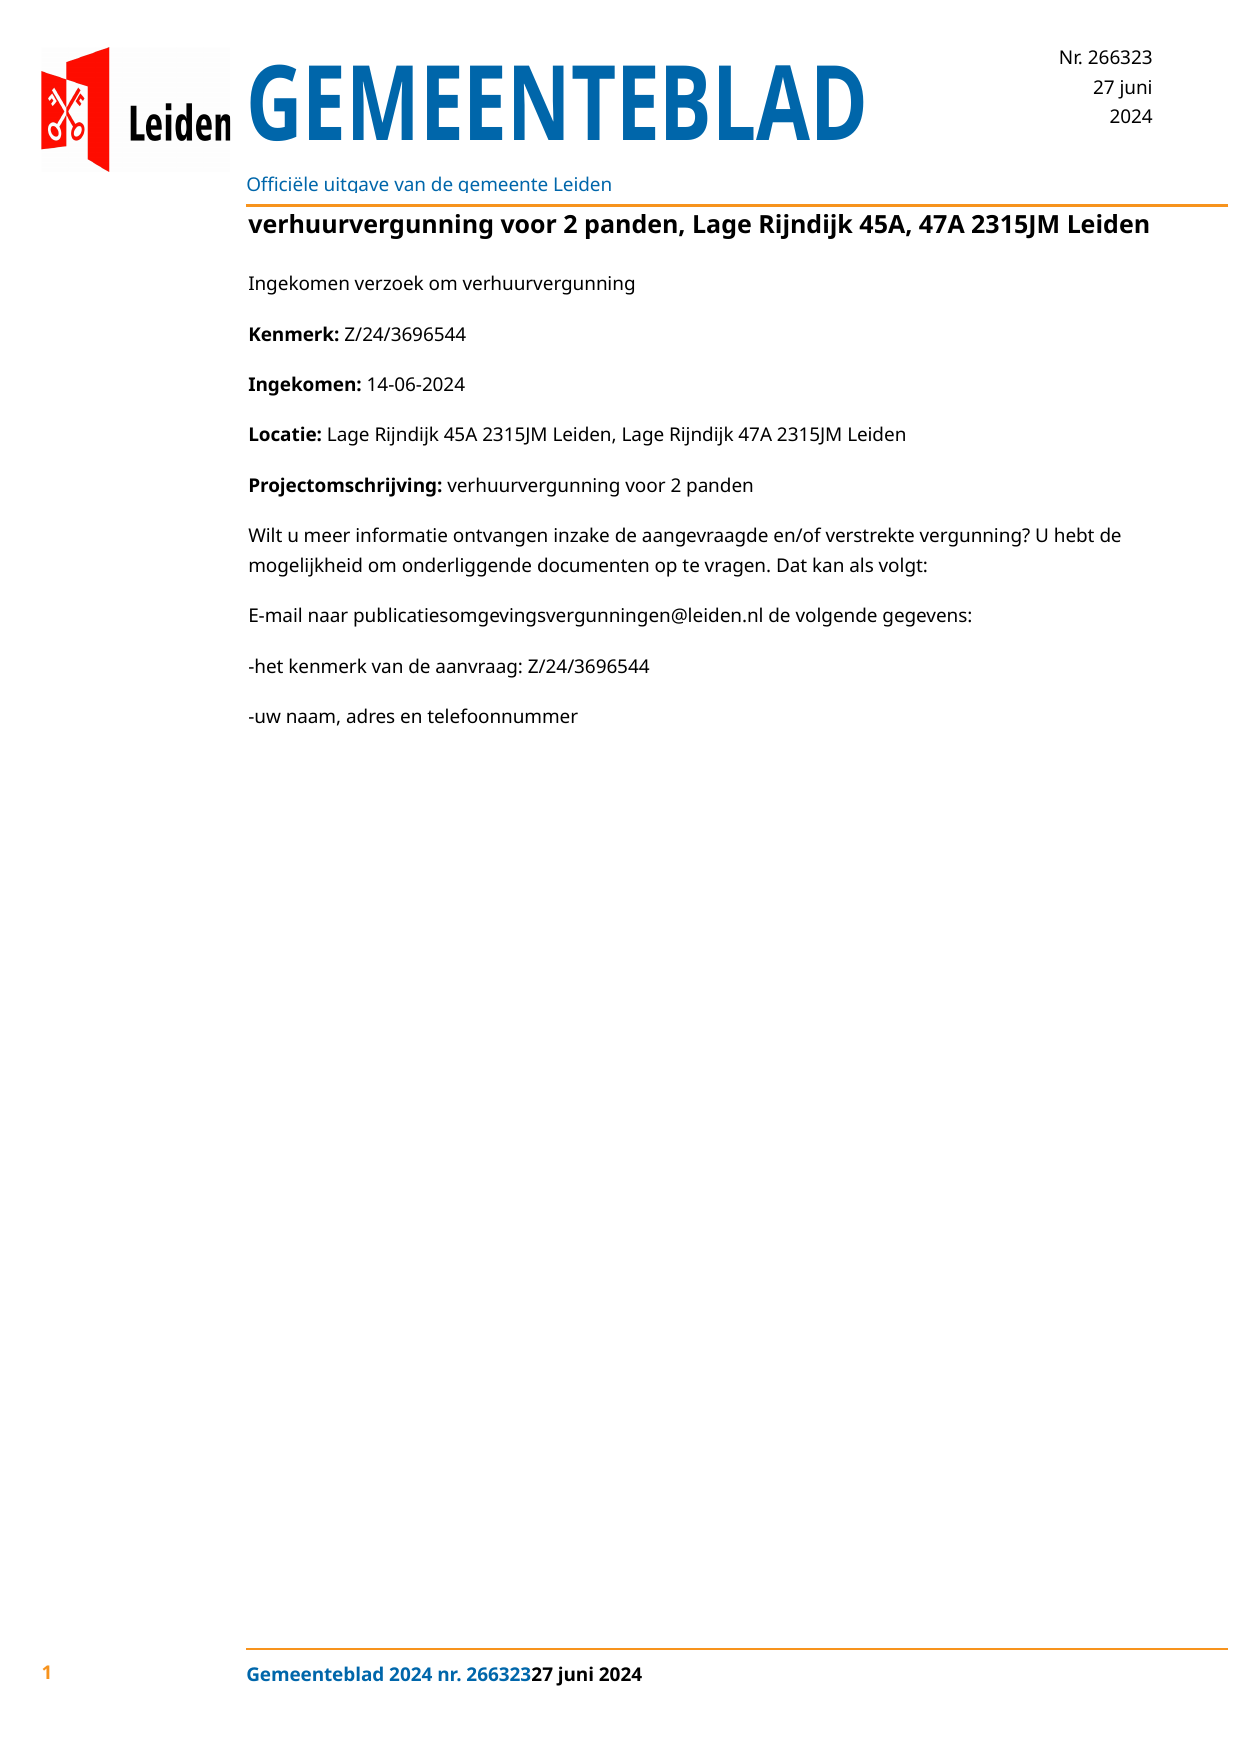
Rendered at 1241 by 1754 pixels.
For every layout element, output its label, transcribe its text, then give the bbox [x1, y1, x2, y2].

text Ingekomen verzoek om verhuurvergunning [248, 270, 1152, 296]
text Kenmerk: Z/24/3696544 [248, 321, 1152, 346]
text E-mail naar publicatiesomgevingsvergunningen@leiden.nl de volgende gegevens: [248, 602, 1152, 628]
text Locatie: Lage Rijndijk 45A 2315JM Leiden, Lage Rijndijk 47A 2315JM Leiden [248, 422, 1152, 447]
text Projectomschrijving: verhuurvergunning voor 2 panden [248, 472, 1152, 498]
text -uw naam, adres en telefoonnummer [248, 703, 1152, 729]
text verhuurvergunning voor 2 panden, Lage Rijndijk 45A, 47A 2315JM Leiden [248, 207, 1152, 241]
text -het kenmerk van de aanvraag: Z/24/3696544 [248, 653, 1152, 678]
text Wilt u meer informatie ontvangen inzake de aangevraagde en/of verstrekte vergunning? U hebt de mogelijkheid om onderliggende documenten op te vragen. Dat kan als volgt: [248, 522, 1152, 578]
text Ingekomen: 14-06-2024 [248, 371, 1152, 397]
picture [41, 47, 231, 172]
